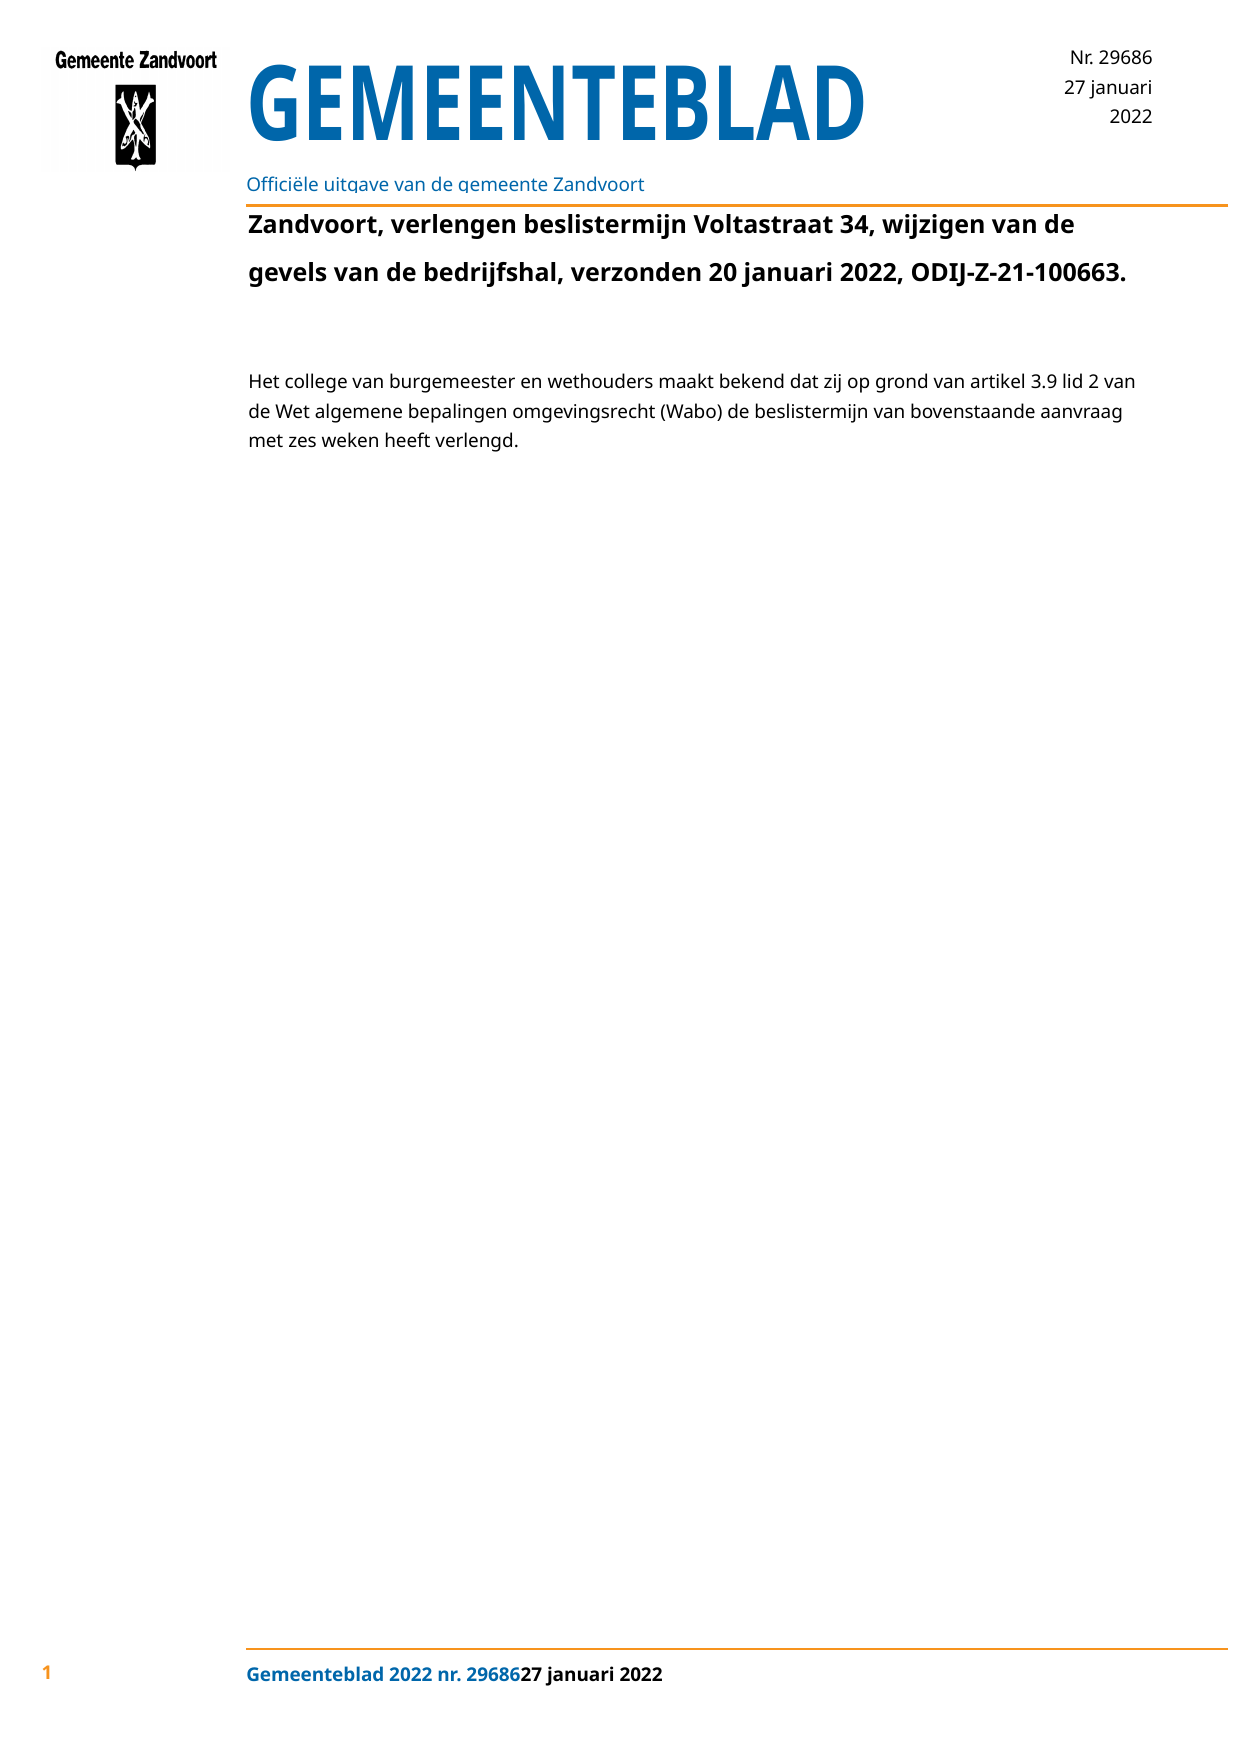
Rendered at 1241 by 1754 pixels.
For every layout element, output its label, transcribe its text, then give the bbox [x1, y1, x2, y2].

text Het college van burgemeester en wethouders maakt bekend dat zij op grond van artikel 3.9 lid 2 van de Wet algemene bepalingen omgevingsrecht (Wabo) de beslistermijn van bovenstaande aanvraag met zes weken heeft verlengd. [248, 368, 1152, 453]
picture [41, 47, 231, 172]
text Zandvoort, verlengen beslistermijn Voltastraat 34, wijzigen van de gevels van de bedrijfshal, verzonden 20 januari 2022, ODIJ-Z-21-100663. [248, 207, 1152, 288]
